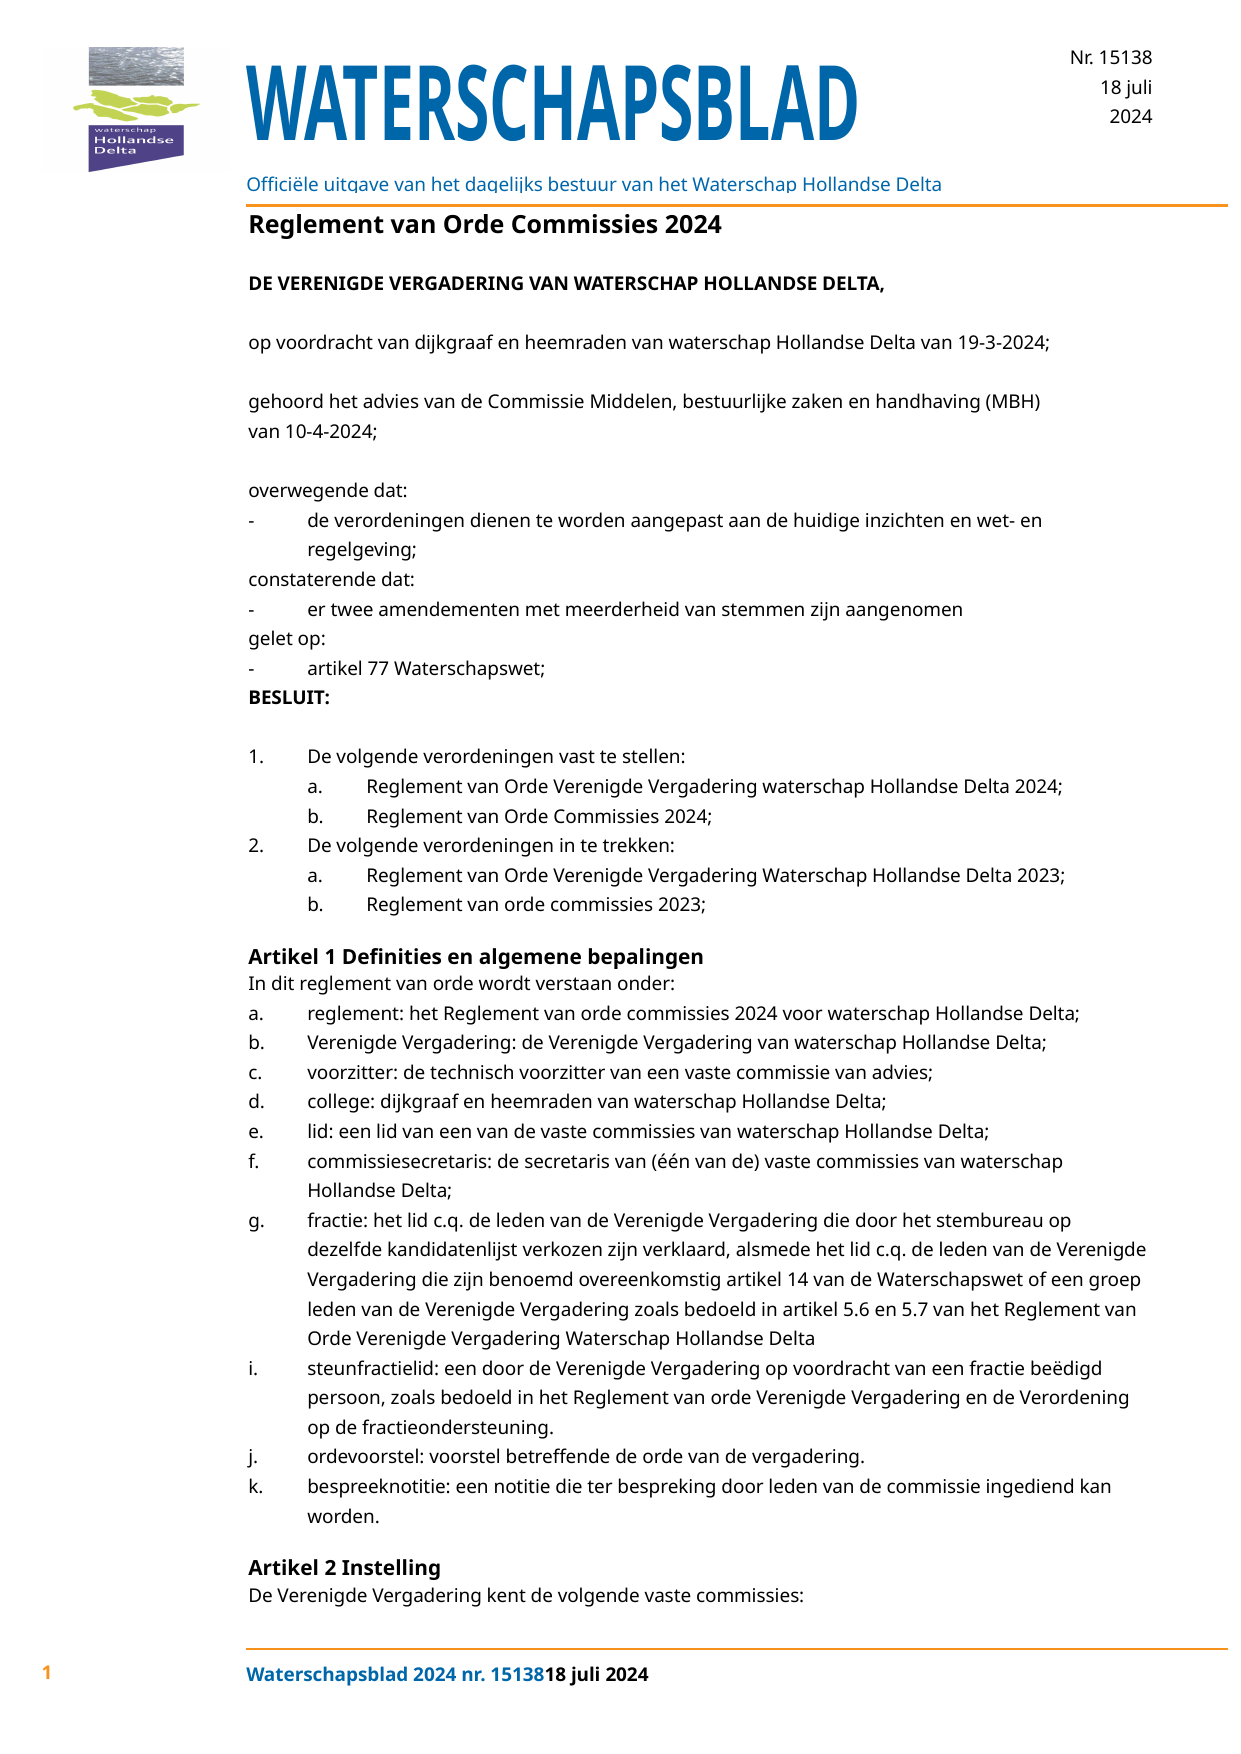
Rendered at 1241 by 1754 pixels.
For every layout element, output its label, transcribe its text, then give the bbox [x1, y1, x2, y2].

text BESLUIT: [248, 684, 1152, 710]
list steunfractielid: een door de Verenigde Vergadering op voordracht van een fractie beëdigd persoon, zoals bedoeld in het Reglement van orde Verenigde Vergadering en de Verordening op de fractieondersteuning. [248, 1355, 1152, 1440]
picture [41, 47, 231, 172]
list Reglement van Orde Verenigde Vergadering Waterschap Hollandse Delta 2023; [307, 862, 1152, 888]
list voorzitter: de technisch voorzitter van een vaste commissie van advies; [248, 1059, 1152, 1085]
text Artikel 1 Definities en algemene bepalingen [248, 942, 1152, 970]
text van 10-4-2024; [248, 418, 1152, 444]
list artikel 77 Waterschapswet; [248, 655, 1152, 681]
list bespreeknotitie: een notitie die ter bespreking door leden van de commissie ingediend kan worden. [248, 1473, 1152, 1529]
list er twee amendementen met meerderheid van stemmen zijn aangenomen [248, 596, 1152, 621]
text constaterende dat: [248, 566, 1152, 592]
list De volgende verordeningen in te trekken: [248, 832, 1152, 858]
list de verordeningen dienen te worden aangepast aan de huidige inzichten en wet- en regelgeving; [248, 507, 1152, 562]
list college: dijkgraaf en heemraden van waterschap Hollandse Delta; [248, 1089, 1152, 1114]
text DE VERENIGDE VERGADERING VAN WATERSCHAP HOLLANDSE DELTA, [248, 270, 1152, 296]
text op voordracht van dijkgraaf en heemraden van waterschap Hollandse Delta van 19-3-2024; [248, 329, 1152, 355]
text overwegende dat: [248, 477, 1152, 503]
list Reglement van Orde Verenigde Vergadering waterschap Hollandse Delta 2024; [307, 773, 1152, 799]
list lid: een lid van een van de vaste commissies van waterschap Hollandse Delta; [248, 1118, 1152, 1144]
text In dit reglement van orde wordt verstaan onder: [248, 970, 1152, 996]
list Verenigde Vergadering: de Verenigde Vergadering van waterschap Hollandse Delta; [248, 1029, 1152, 1055]
text gelet op: [248, 625, 1152, 651]
text De Verenigde Vergadering kent de volgende vaste commissies: [248, 1582, 1152, 1607]
list Reglement van orde commissies 2023; [307, 892, 1152, 917]
list De volgende verordeningen vast te stellen: [248, 744, 1152, 769]
list reglement: het Reglement van orde commissies 2024 voor waterschap Hollandse Delta; [248, 1000, 1152, 1026]
list ordevoorstel: voorstel betreffende de orde van de vergadering. [248, 1444, 1152, 1469]
list fractie: het lid c.q. de leden van de Verenigde Vergadering die door het stembureau op dezelfde kandidatenlijst verkozen zijn verklaard, alsmede het lid c.q. de leden van de Verenigde Vergadering die zijn benoemd overeenkomstig artikel 14 van de Waterschapswet of een groep leden van de Verenigde Vergadering zoals bedoeld in artikel 5.6 en 5.7 van het Reglement van Orde Verenigde Vergadering Waterschap Hollandse Delta [248, 1207, 1152, 1351]
text gehoord het advies van de Commissie Middelen, bestuurlijke zaken en handhaving (MBH) [248, 389, 1152, 414]
text Artikel 2 Instelling [248, 1553, 1152, 1582]
list Reglement van Orde Commissies 2024; [307, 803, 1152, 828]
list commissiesecretaris: de secretaris van (één van de) vaste commissies van waterschap Hollandse Delta; [248, 1148, 1152, 1203]
text Reglement van Orde Commissies 2024 [248, 207, 1152, 241]
